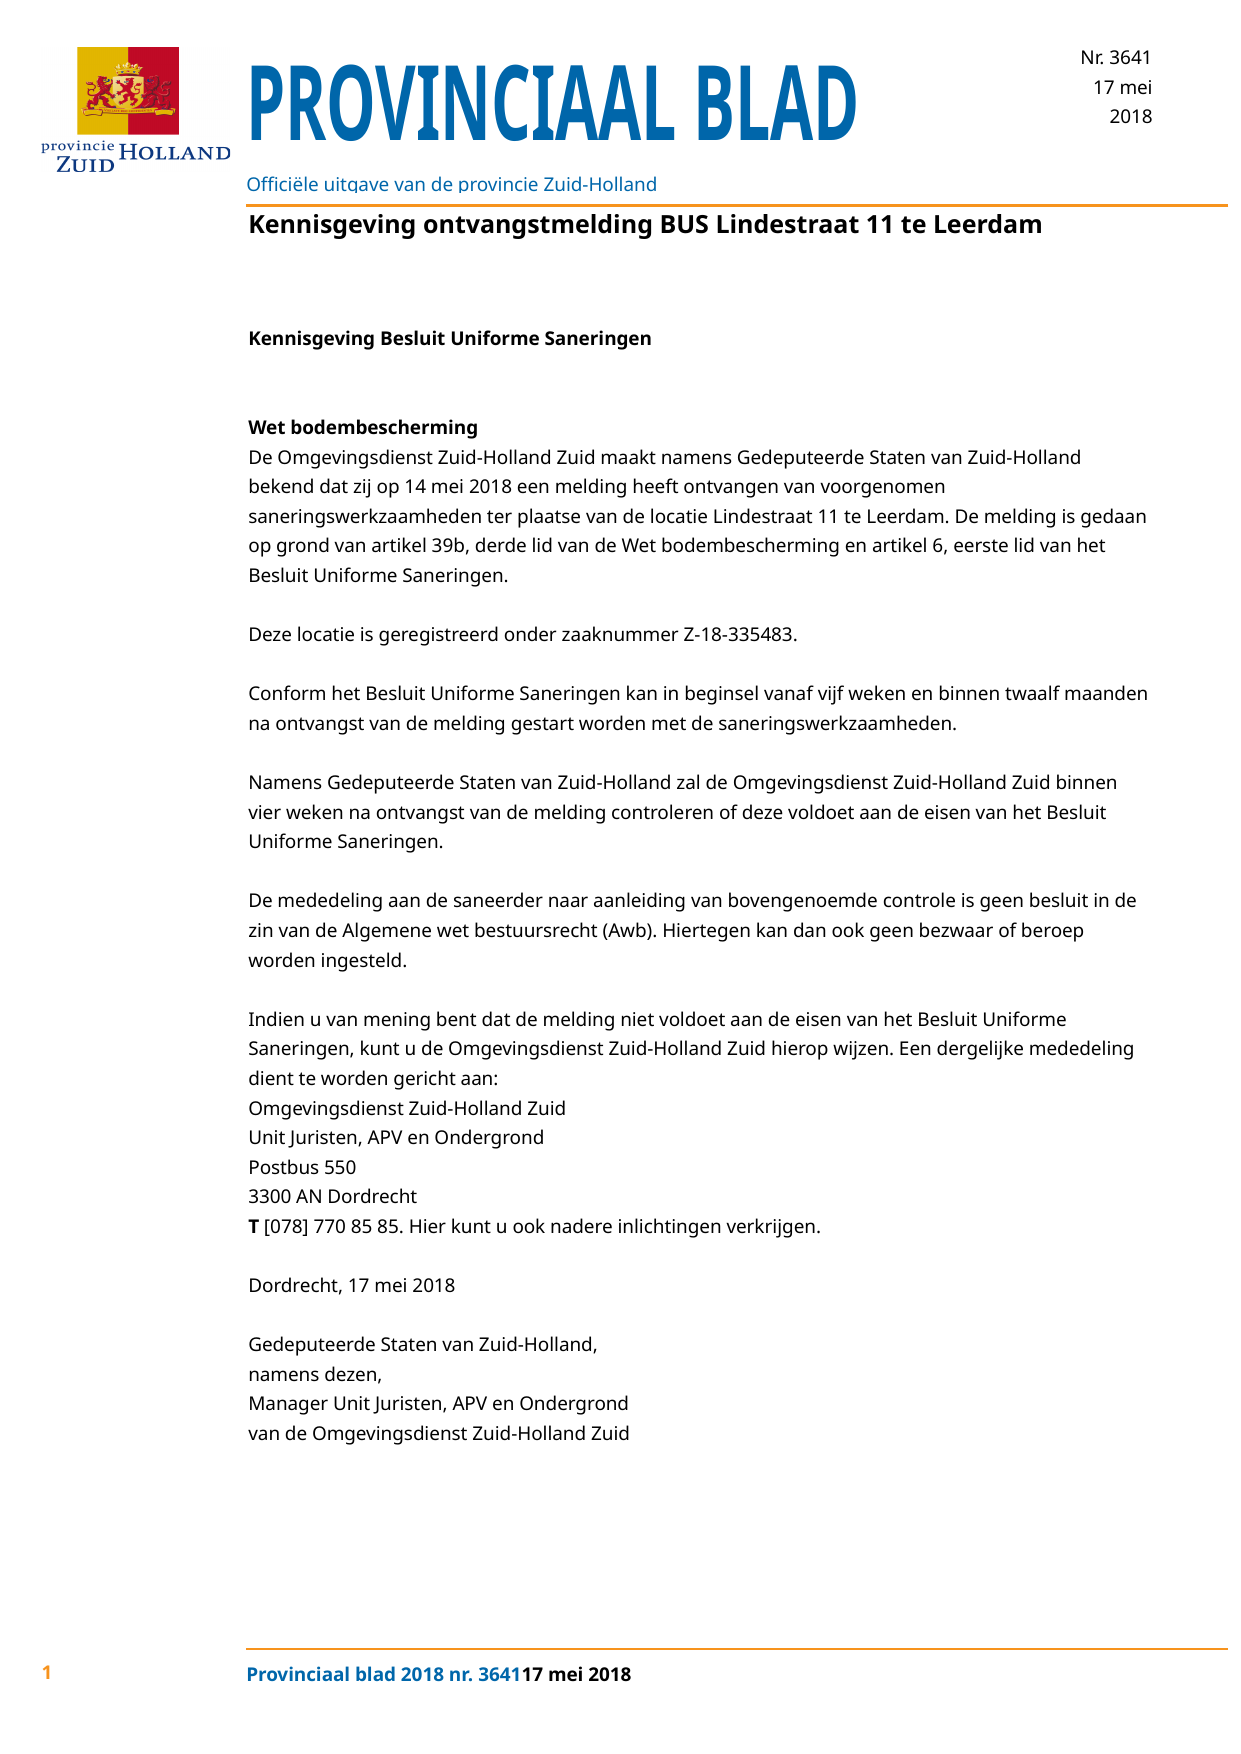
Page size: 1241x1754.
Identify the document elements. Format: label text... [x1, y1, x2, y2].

text Unit Juristen, APV en Ondergrond [248, 1124, 1152, 1150]
text Kennisgeving Besluit Uniforme Saneringen [248, 326, 1152, 351]
picture [41, 47, 231, 172]
text De mededeling aan de saneerder naar aanleiding van bovengenoemde controle is geen besluit in de zin van de Algemene wet bestuursrecht (Awb). Hiertegen kan dan ook geen bezwaar of beroep worden ingesteld. [248, 888, 1152, 973]
text Indien u van mening bent dat de melding niet voldoet aan de eisen van het Besluit Uniforme Saneringen, kunt u de Omgevingsdienst Zuid-Holland Zuid hierop wijzen. Een dergelijke mededeling dient te worden gericht aan: [248, 1006, 1152, 1091]
text Dordrecht, 17 mei 2018 [248, 1272, 1152, 1298]
text T [078] 770 85 85. Hier kunt u ook nadere inlichtingen verkrijgen. [248, 1213, 1152, 1239]
text Gedeputeerde Staten van Zuid-Holland, [248, 1331, 1152, 1357]
text Omgevingsdienst Zuid-Holland Zuid [248, 1095, 1152, 1121]
text Manager Unit Juristen, APV en Ondergrond [248, 1391, 1152, 1416]
text De Omgevingsdienst Zuid-Holland Zuid maakt namens Gedeputeerde Staten van Zuid-Holland bekend dat zij op 14 mei 2018 een melding heeft ontvangen van voorgenomen saneringswerkzaamheden ter plaatse van de locatie Lindestraat 11 te Leerdam. De melding is gedaan op grond van artikel 39b, derde lid van de Wet bodembescherming en artikel 6, eerste lid van het Besluit Uniforme Saneringen. [248, 444, 1152, 588]
text Postbus 550 [248, 1154, 1152, 1180]
text van de Omgevingsdienst Zuid-Holland Zuid [248, 1420, 1152, 1446]
text Deze locatie is geregistreerd onder zaaknummer Z-18-335483. [248, 621, 1152, 647]
text Wet bodembescherming [248, 414, 1152, 440]
text 3300 AN Dordrecht [248, 1183, 1152, 1209]
text Namens Gedeputeerde Staten van Zuid-Holland zal de Omgevingsdienst Zuid-Holland Zuid binnen vier weken na ontvangst van de melding controleren of deze voldoet aan de eisen van het Besluit Uniforme Saneringen. [248, 769, 1152, 854]
text Conform het Besluit Uniforme Saneringen kan in beginsel vanaf vijf weken en binnen twaalf maanden na ontvangst van de melding gestart worden met de saneringswerkzaamheden. [248, 681, 1152, 736]
text namens dezen, [248, 1361, 1152, 1387]
text Kennisgeving ontvangstmelding BUS Lindestraat 11 te Leerdam [248, 207, 1152, 241]
